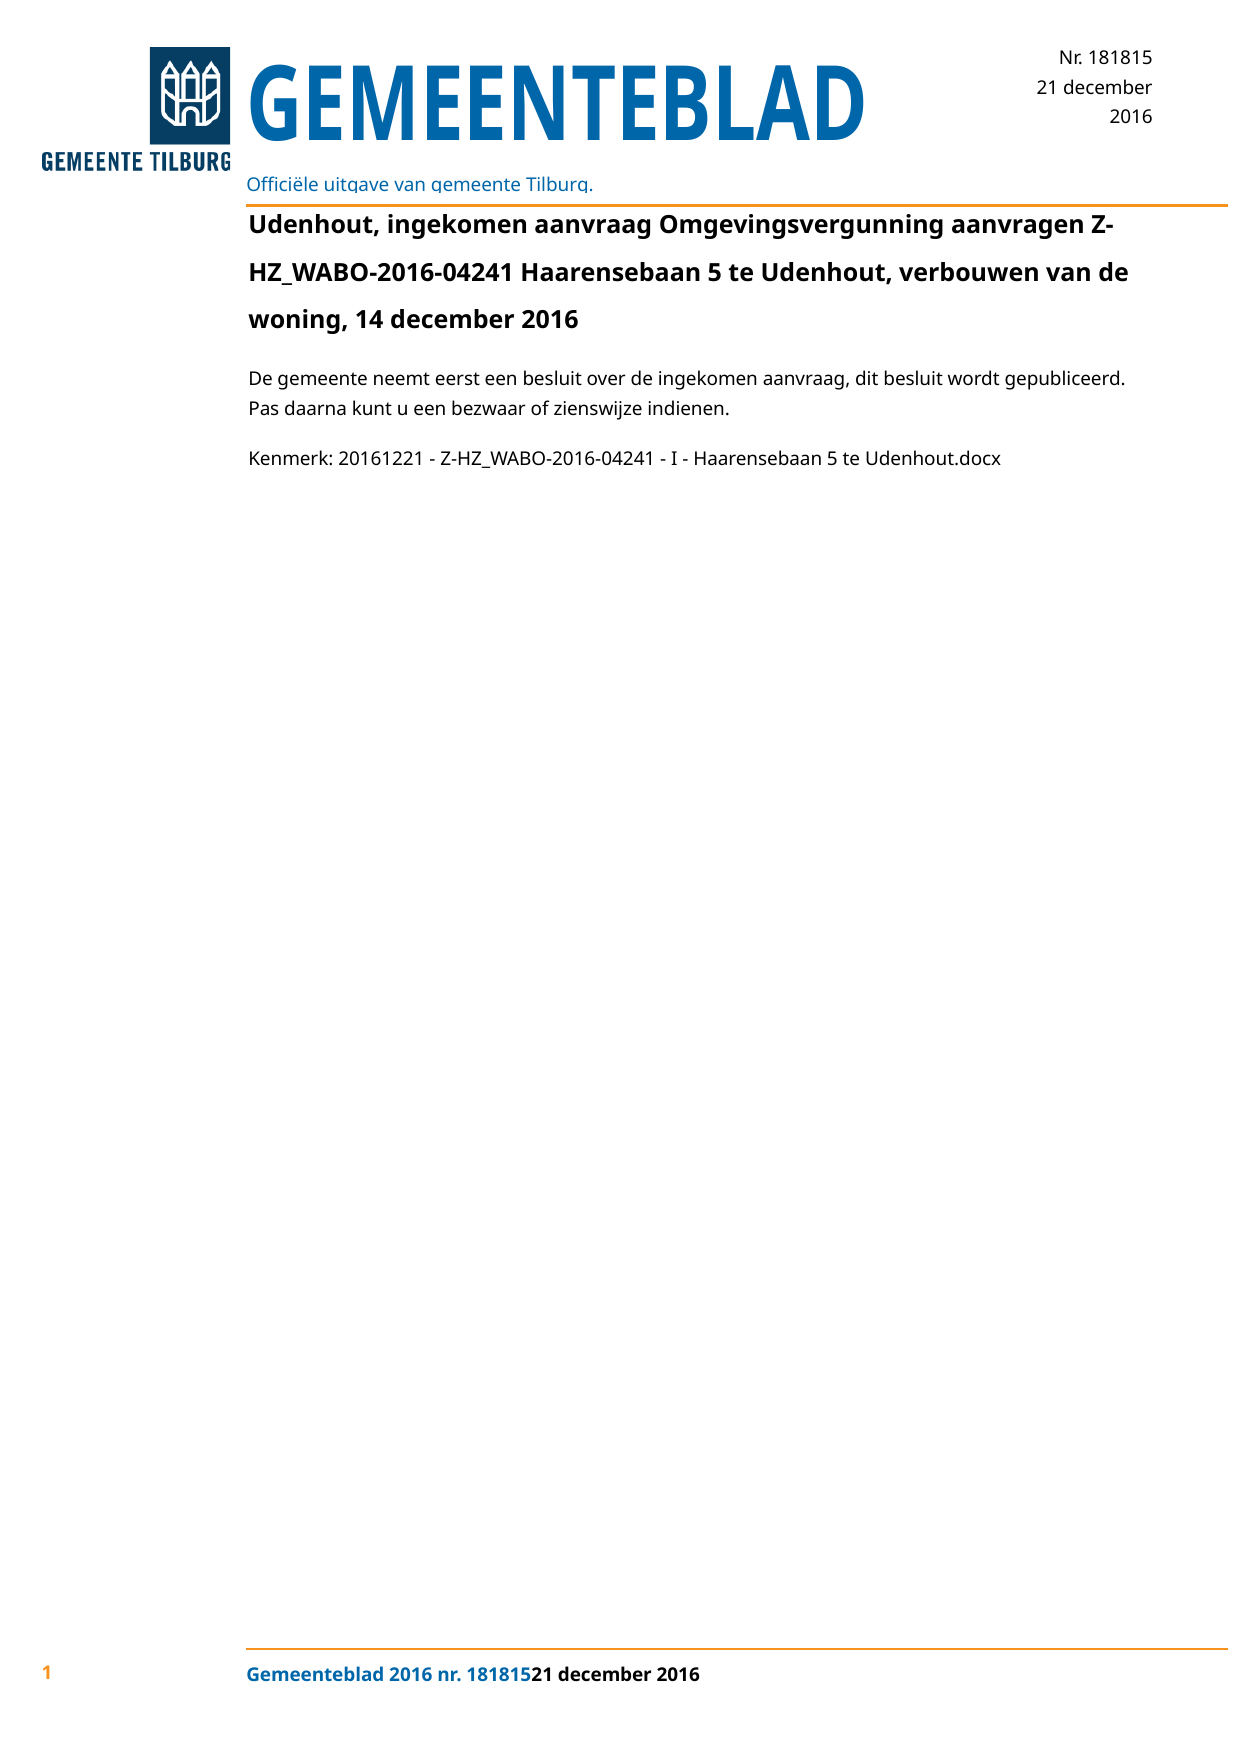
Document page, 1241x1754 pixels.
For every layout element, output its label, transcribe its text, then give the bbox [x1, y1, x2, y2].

picture [41, 47, 231, 172]
text Kenmerk: 20161221 - Z-HZ_WABO-2016-04241 - I - Haarensebaan 5 te Udenhout.docx [248, 446, 1152, 471]
text Udenhout, ingekomen aanvraag Omgevingsvergunning aanvragen Z-HZ_WABO-2016-04241 Haarensebaan 5 te Udenhout, verbouwen van de woning, 14 december 2016 [248, 207, 1152, 336]
text De gemeente neemt eerst een besluit over de ingekomen aanvraag, dit besluit wordt gepubliceerd. Pas daarna kunt u een bezwaar of zienswijze indienen. [248, 366, 1152, 421]
